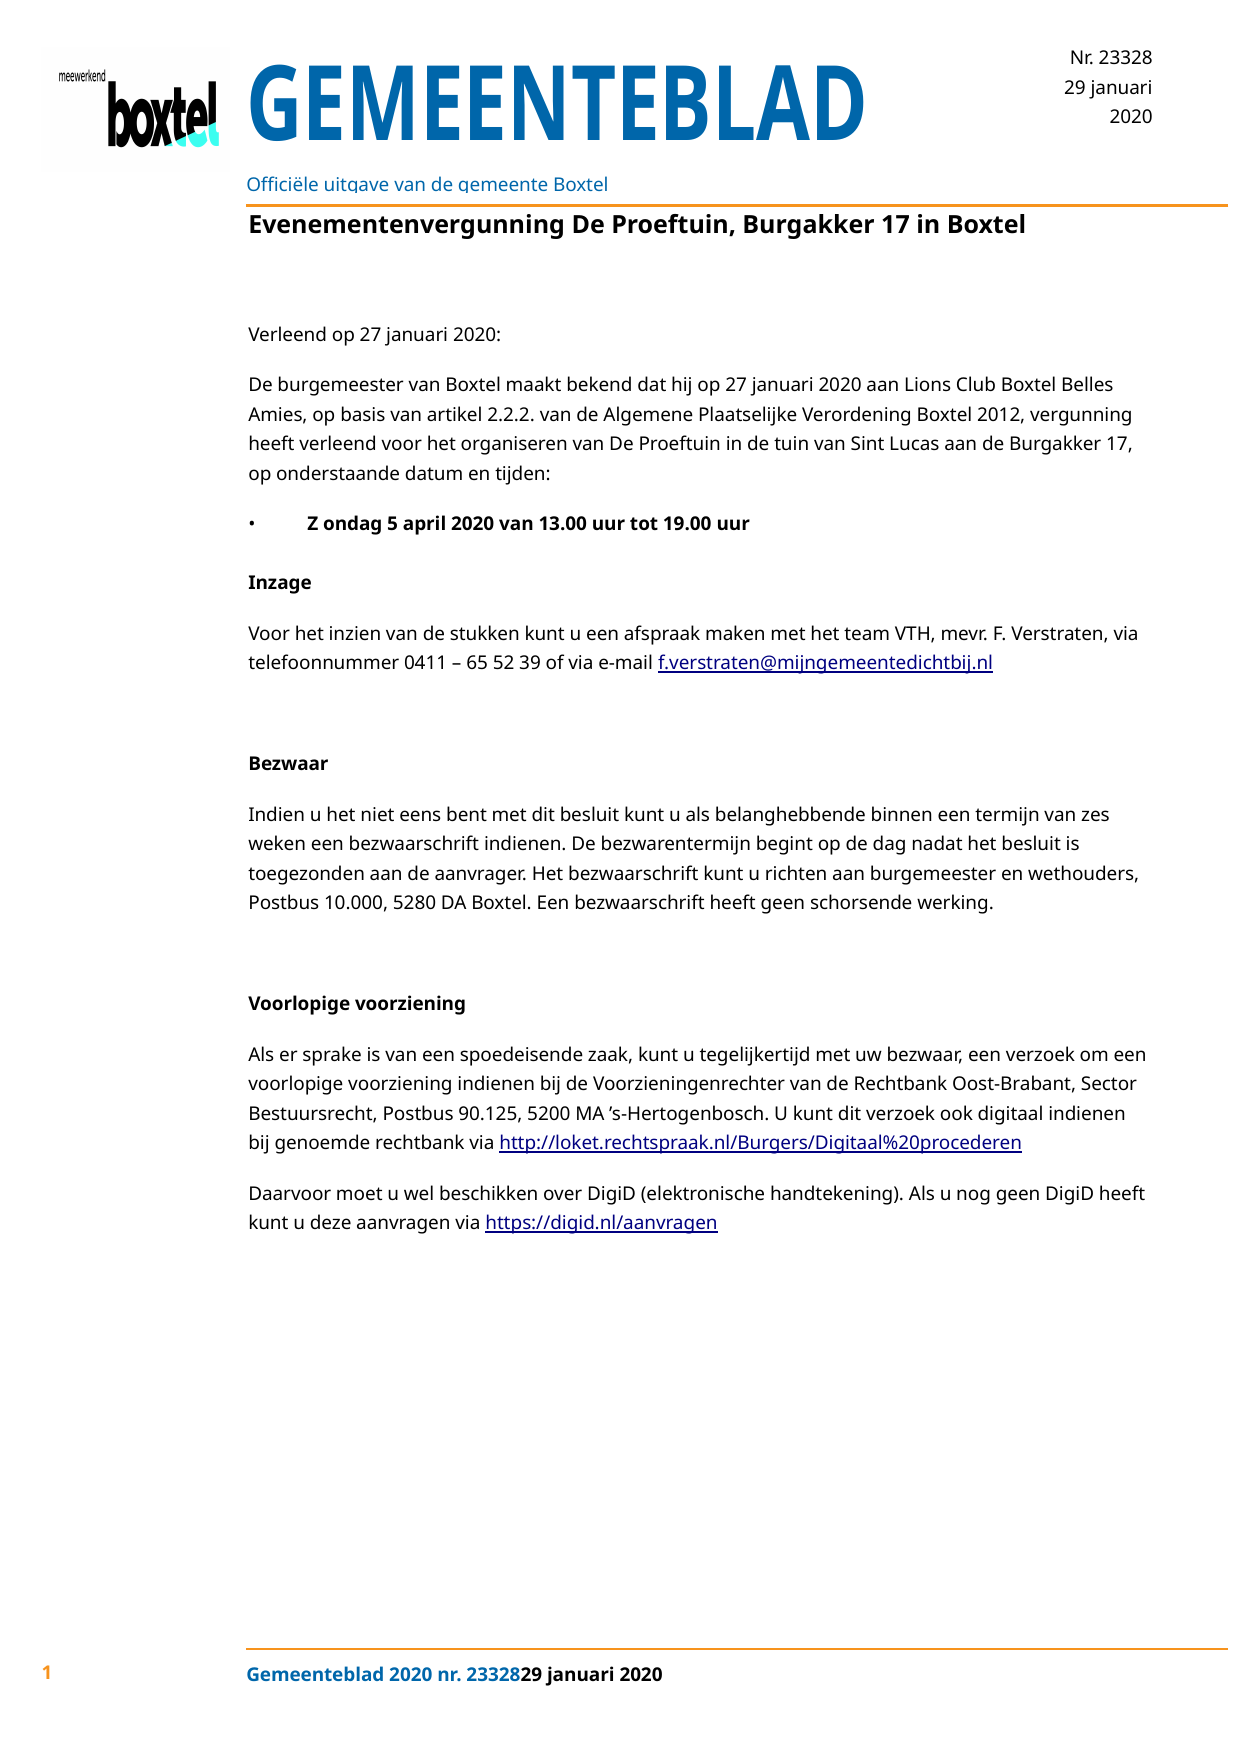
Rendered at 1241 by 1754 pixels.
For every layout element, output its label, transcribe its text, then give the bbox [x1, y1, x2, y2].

text Indien u het niet eens bent met dit besluit kunt u als belanghebbende binnen een termijn van zes weken een bezwaarschrift indienen. De bezwarentermijn begint op de dag nadat het besluit is toegezonden aan de aanvrager. Het bezwaarschrift kunt u richten aan burgemeester en wethouders, Postbus 10.000, 5280 DA Boxtel. Een bezwaarschrift heeft geen schorsende werking. [248, 801, 1152, 915]
text Bezwaar [248, 750, 1152, 776]
text Als er sprake is van een spoedeisende zaak, kunt u tegelijkertijd met uw bezwaar, een verzoek om een voorlopige voorziening indienen bij de Voorzieningenrechter van de Rechtbank Oost-Brabant, Sector Bestuursrecht, Postbus 90.125, 5200 MA ’s-Hertogenbosch. U kunt dit verzoek ook digitaal indienen bij genoemde rechtbank via http://loket.rechtspraak.nl/Burgers/Digitaal%20procederen [248, 1041, 1152, 1155]
text Voor het inzien van de stukken kunt u een afspraak maken met het team VTH, mevr. F. Verstraten, via telefoonnummer 0411 – 65 52 39 of via e-mail f.verstraten@mijngemeentedichtbij.nl [248, 620, 1152, 675]
text Inzage [248, 569, 1152, 595]
text Daarvoor moet u wel beschikken over DigiD (elektronische handtekening). Als u nog geen DigiD heeft kunt u deze aanvragen via https://digid.nl/aanvragen [248, 1180, 1152, 1235]
text Voorlopige voorziening [248, 990, 1152, 1016]
picture [41, 47, 231, 172]
text Verleend op 27 januari 2020: [248, 321, 1152, 346]
text De burgemeester van Boxtel maakt bekend dat hij op 27 januari 2020 aan Lions Club Boxtel Belles Amies, op basis van artikel 2.2.2. van de Algemene Plaatselijke Verordening Boxtel 2012, vergunning heeft verleend voor het organiseren van De Proeftuin in de tuin van Sint Lucas aan de Burgakker 17, op onderstaande datum en tijden: [248, 371, 1152, 486]
list Z ondag 5 april 2020 van 13.00 uur tot 19.00 uur [248, 510, 1152, 536]
text Evenementenvergunning De Proeftuin, Burgakker 17 in Boxtel [248, 207, 1152, 241]
